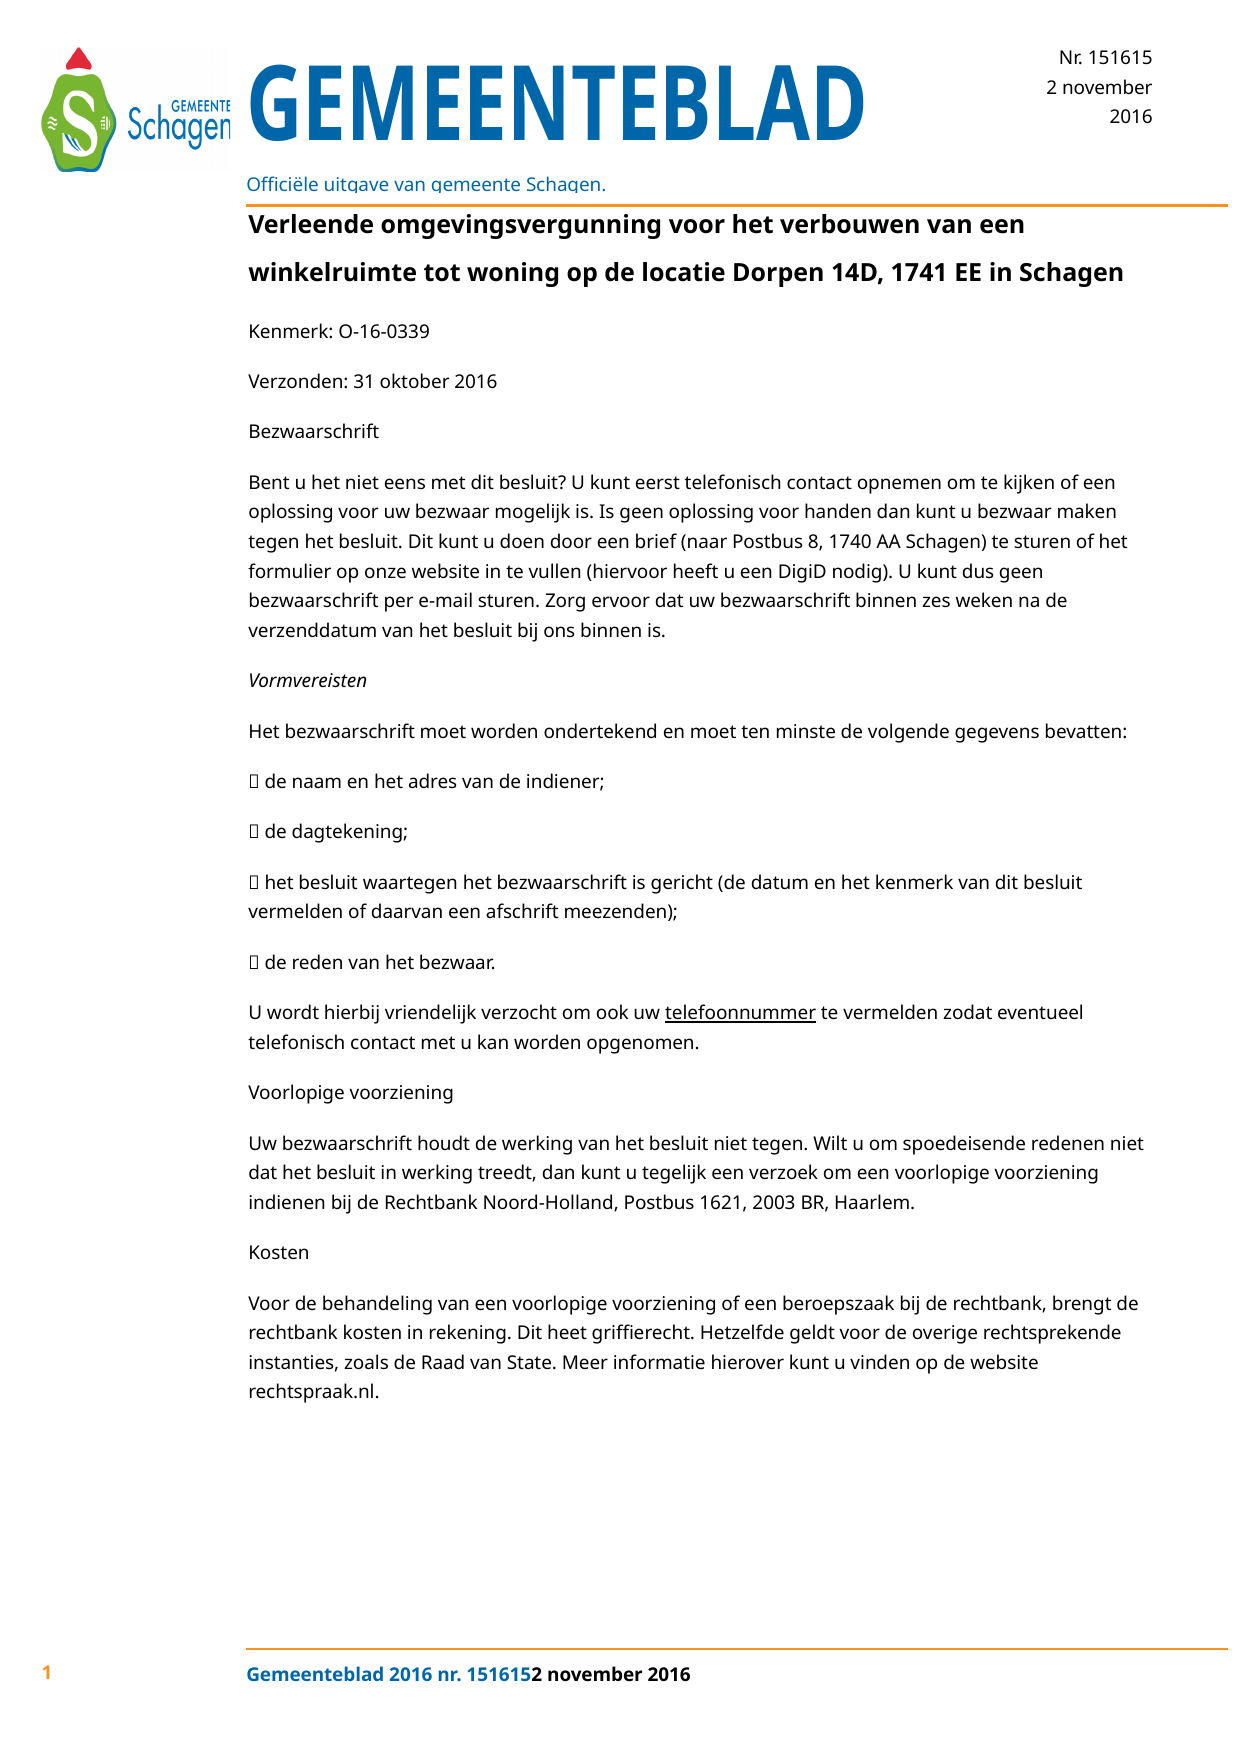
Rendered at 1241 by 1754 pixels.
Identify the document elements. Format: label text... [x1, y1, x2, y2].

text Voorlopige voorziening [248, 1079, 1152, 1105]
text Bent u het niet eens met dit besluit? U kunt eerst telefonisch contact opnemen om te kijken of een oplossing voor uw bezwaar mogelijk is. Is geen oplossing voor handen dan kunt u bezwaar maken tegen het besluit. Dit kunt u doen door een brief (naar Postbus 8, 1740 AA Schagen) te sturen of het formulier op onze website in te vullen (hiervoor heeft u een DigiD nodig). U kunt dus geen bezwaarschrift per e-mail sturen. Zorg ervoor dat uw bezwaarschrift binnen zes weken na de verzenddatum van het besluit bij ons binnen is. [248, 469, 1152, 643]
text Het bezwaarschrift moet worden ondertekend en moet ten minste de volgende gegevens bevatten: [248, 718, 1152, 744]
text U wordt hierbij vriendelijk verzocht om ook uw telefoonnummer te vermelden zodat eventueel telefonisch contact met u kan worden opgenomen. [248, 999, 1152, 1055]
text  de reden van het bezwaar. [248, 949, 1152, 975]
picture [41, 47, 231, 172]
text Kenmerk: O-16-0339 [248, 318, 1152, 344]
text Verleende omgevingsvergunning voor het verbouwen van een winkelruimte tot woning op de locatie Dorpen 14D, 1741 EE in Schagen [248, 207, 1152, 288]
text Uw bezwaarschrift houdt de werking van het besluit niet tegen. Wilt u om spoedeisende redenen niet dat het besluit in werking treedt, dan kunt u tegelijk een verzoek om een voorlopige voorziening indienen bij de Rechtbank Noord-Holland, Postbus 1621, 2003 BR, Haarlem. [248, 1130, 1152, 1215]
text Vormvereisten [248, 667, 1152, 693]
text Bezwaarschrift [248, 419, 1152, 444]
text  de dagtekening; [248, 819, 1152, 844]
text  het besluit waartegen het bezwaarschrift is gericht (de datum en het kenmerk van dit besluit vermelden of daarvan een afschrift meezenden); [248, 869, 1152, 924]
text  de naam en het adres van de indiener; [248, 768, 1152, 794]
text Verzonden: 31 oktober 2016 [248, 368, 1152, 394]
text Voor de behandeling van een voorlopige voorziening of een beroepszaak bij de rechtbank, brengt de rechtbank kosten in rekening. Dit heet griffierecht. Hetzelfde geldt voor de overige rechtsprekende instanties, zoals de Raad van State. Meer informatie hierover kunt u vinden op de website rechtspraak.nl. [248, 1290, 1152, 1404]
text Kosten [248, 1239, 1152, 1265]
